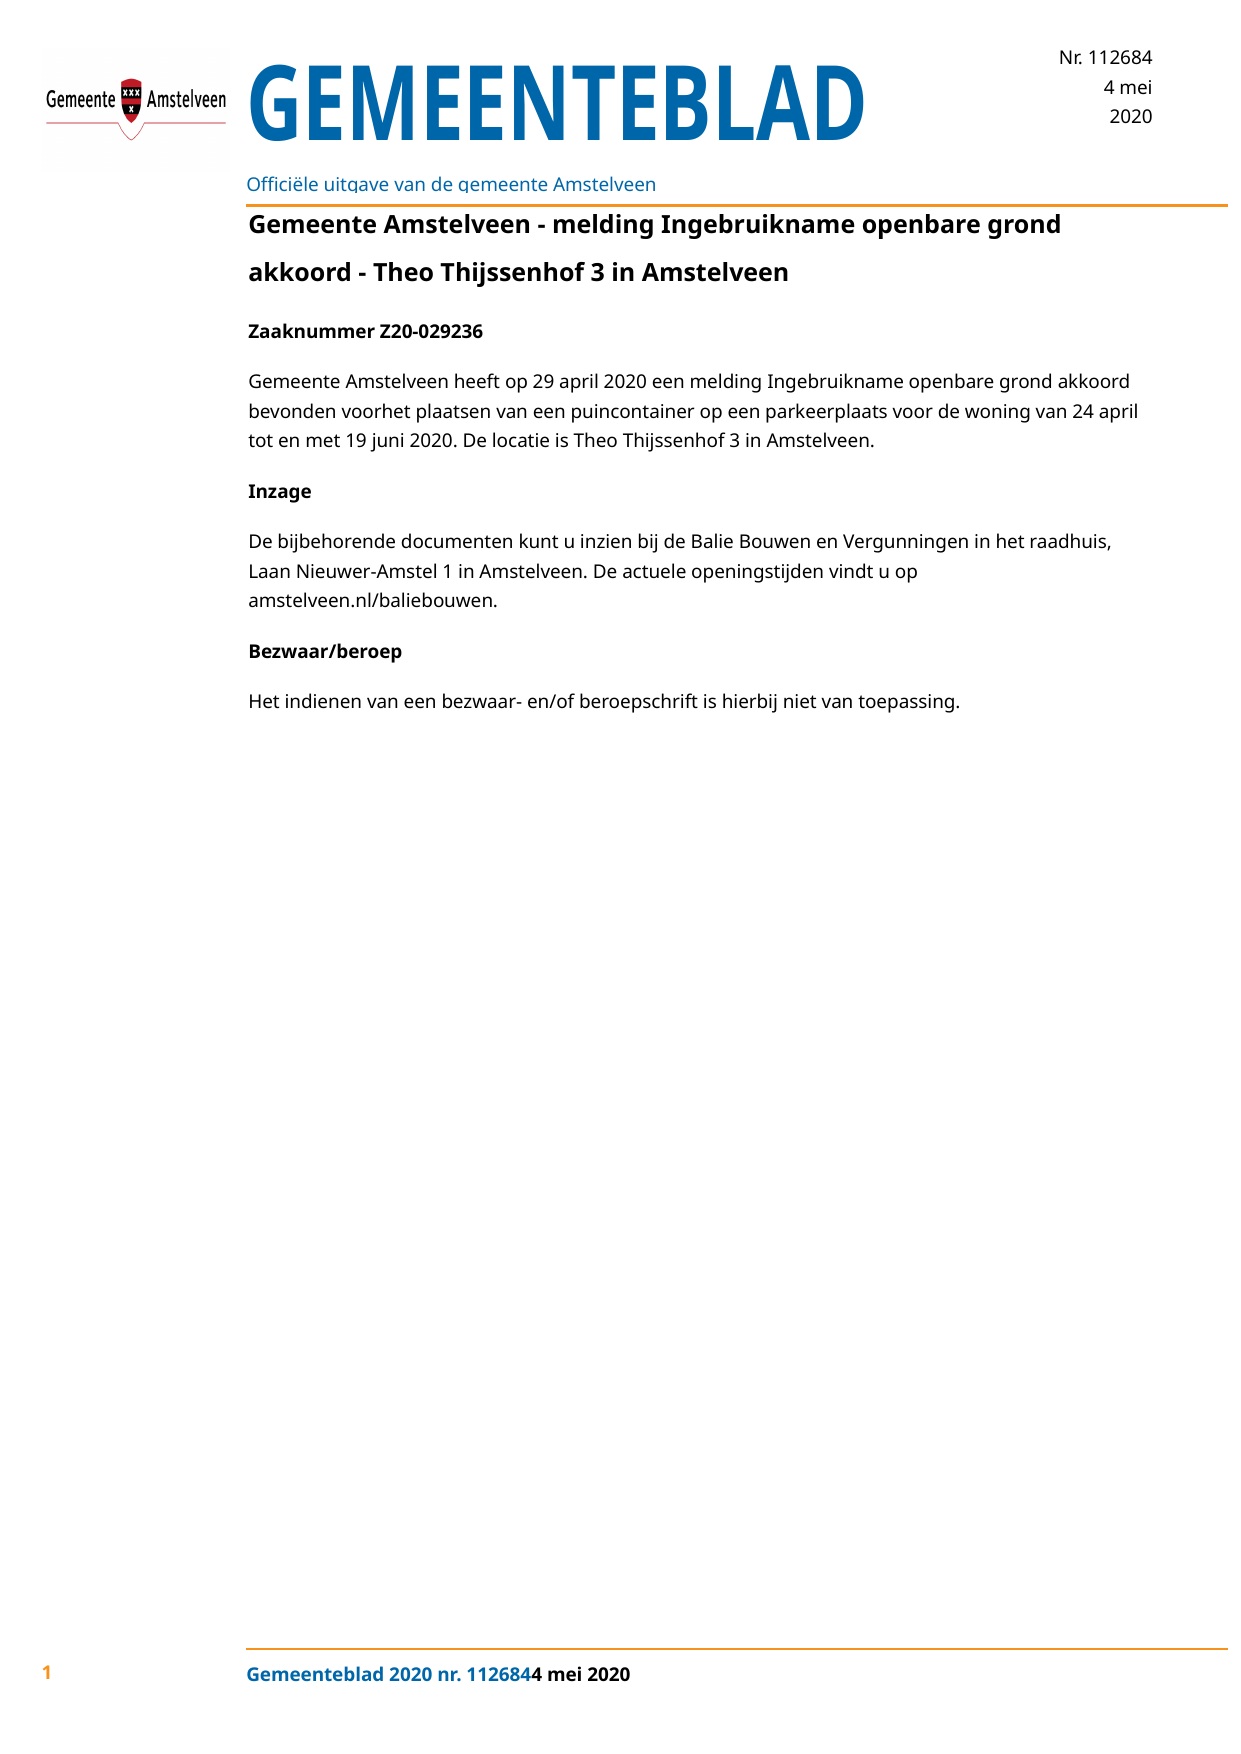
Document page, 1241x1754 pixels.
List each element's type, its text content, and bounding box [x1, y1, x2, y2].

text Inzage [248, 478, 1152, 504]
text De bijbehorende documenten kunt u inzien bij de Balie Bouwen en Vergunningen in het raadhuis, Laan Nieuwer-Amstel 1 in Amstelveen. De actuele openingstijden vindt u op amstelveen.nl/baliebouwen. [248, 528, 1152, 613]
text Zaaknummer Z20-029236 [248, 318, 1152, 344]
text Het indienen van een bezwaar- en/of beroepschrift is hierbij niet van toepassing. [248, 688, 1152, 714]
picture [41, 47, 231, 172]
text Bezwaar/beroep [248, 638, 1152, 664]
text Gemeente Amstelveen - melding Ingebruikname openbare grond akkoord - Theo Thijssenhof 3 in Amstelveen [248, 207, 1152, 288]
text Gemeente Amstelveen heeft op 29 april 2020 een melding Ingebruikname openbare grond akkoord bevonden voorhet plaatsen van een puincontainer op een parkeerplaats voor de woning van 24 april tot en met 19 juni 2020. De locatie is Theo Thijssenhof 3 in Amstelveen. [248, 368, 1152, 453]
